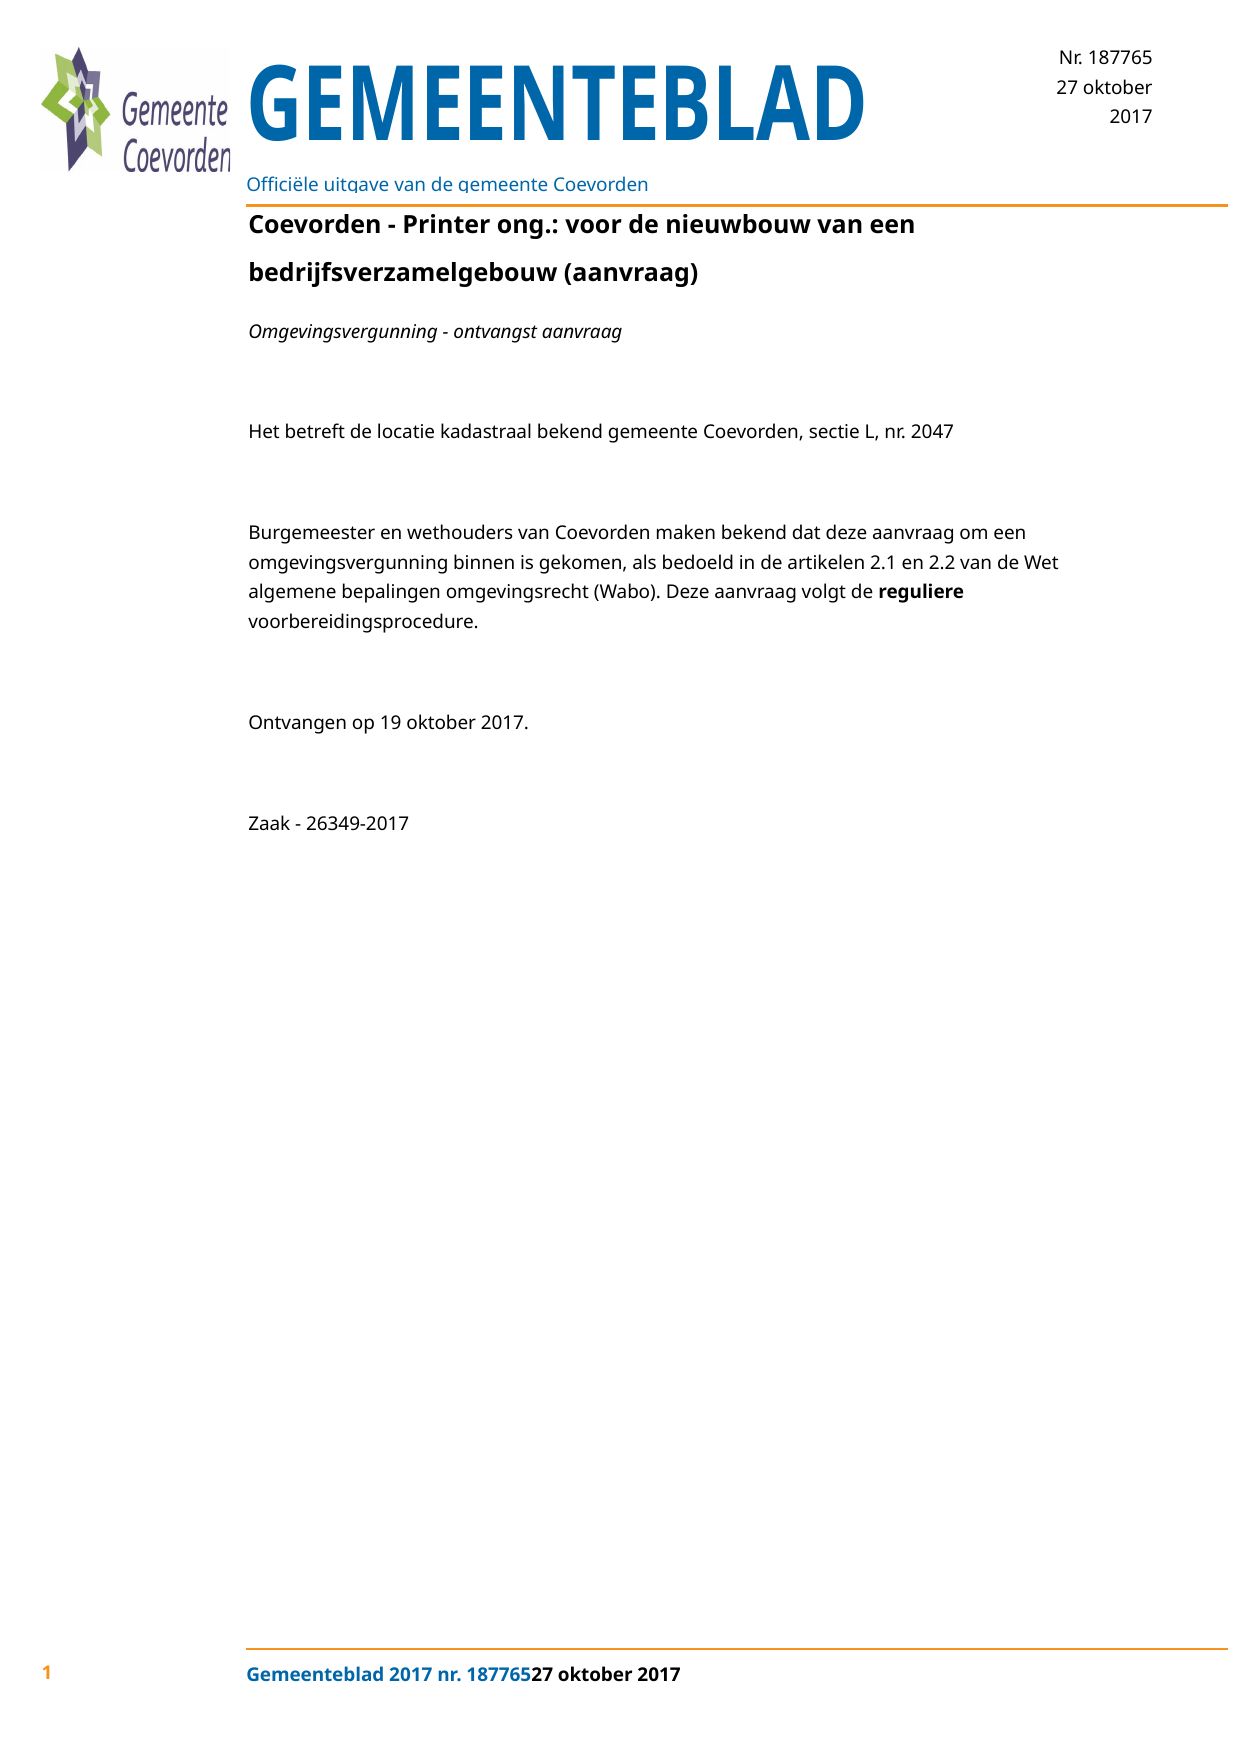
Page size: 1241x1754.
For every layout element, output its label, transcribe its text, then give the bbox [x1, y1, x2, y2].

text Omgevingsvergunning - ontvangst aanvraag [248, 318, 1152, 344]
text Het betreft de locatie kadastraal bekend gemeente Coevorden, sectie L, nr. 2047 [248, 419, 1152, 444]
text Burgemeester en wethouders van Coevorden maken bekend dat deze aanvraag om een omgevingsvergunning binnen is gekomen, als bedoeld in de artikelen 2.1 en 2.2 van de Wet algemene bepalingen omgevingsrecht (Wabo). Deze aanvraag volgt de reguliere voorbereidingsprocedure. [248, 519, 1152, 634]
picture [41, 47, 231, 172]
text Coevorden - Printer ong.: voor de nieuwbouw van een bedrijfsverzamelgebouw (aanvraag) [248, 207, 1152, 288]
text Zaak - 26349-2017 [248, 810, 1152, 836]
text Ontvangen op 19 oktober 2017. [248, 709, 1152, 735]
